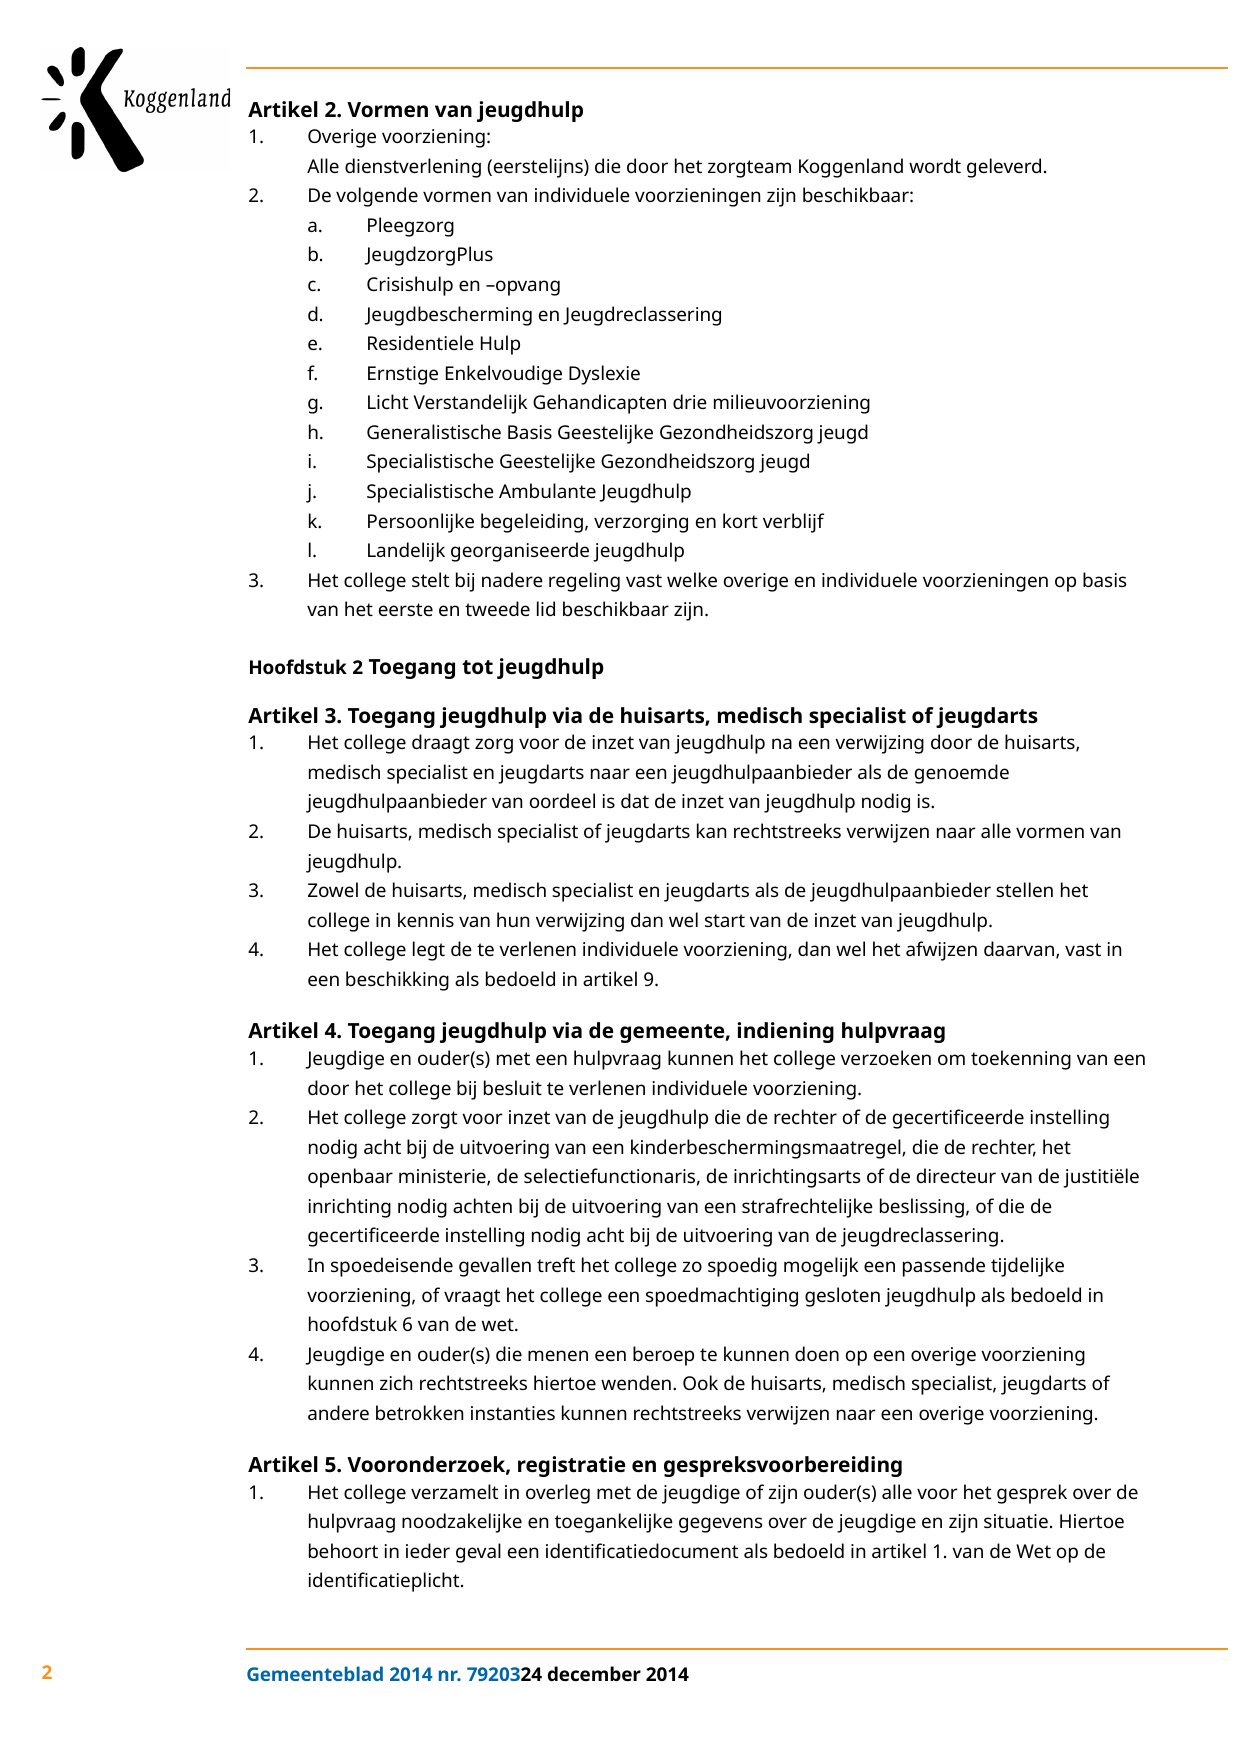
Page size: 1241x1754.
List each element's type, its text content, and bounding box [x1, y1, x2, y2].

list Het college zorgt voor inzet van de jeugdhulp die de rechter of de gecertificeerde instelling nodig acht bij de uitvoering van een kinderbeschermingsmaatregel, die de rechter, het openbaar ministerie, de selectiefunctionaris, de inrichtingsarts of de directeur van de justitiële inrichting nodig achten bij de uitvoering van een strafrechtelijke beslissing, of die de gecertificeerde instelling nodig acht bij de uitvoering van de jeugdreclassering. [248, 1104, 1152, 1248]
list Residentiele Hulp [307, 330, 1152, 356]
list In spoedeisende gevallen treft het college zo spoedig mogelijk een passende tijdelijke voorziening, of vraagt het college een spoedmachtiging gesloten jeugdhulp als bedoeld in hoofdstuk 6 van de wet. [248, 1252, 1152, 1337]
list Persoonlijke begeleiding, verzorging en kort verblijf [307, 508, 1152, 533]
text Artikel 4. Toegang jeugdhulp via de gemeente, indiening hulpvraag [248, 1017, 1152, 1045]
list Crisishulp en –opvang [307, 271, 1152, 297]
list Licht Verstandelijk Gehandicapten drie milieuvoorziening [307, 389, 1152, 415]
list Jeugdige en ouder(s) die menen een beroep te kunnen doen op een overige voorziening kunnen zich rechtstreeks hiertoe wenden. Ook de huisarts, medisch specialist, jeugdarts of andere betrokken instanties kunnen rechtstreeks verwijzen naar een overige voorziening. [248, 1341, 1152, 1426]
list Specialistische Geestelijke Gezondheidszorg jeugd [307, 449, 1152, 474]
picture [41, 47, 231, 172]
list De volgende vormen van individuele voorzieningen zijn beschikbaar: [248, 182, 1152, 208]
list Generalistische Basis Geestelijke Gezondheidszorg jeugd [307, 419, 1152, 445]
text Artikel 2. Vormen van jeugdhulp [248, 95, 1152, 123]
text Hoofdstuk 2 Toegang tot jeugdhulp [248, 652, 1152, 680]
list Pleegzorg [307, 212, 1152, 238]
list Alle dienstverlening (eerstelijns) die door het zorgteam Koggenland wordt geleverd. [248, 153, 1152, 178]
list Landelijk georganiseerde jeugdhulp [307, 537, 1152, 563]
list Zowel de huisarts, medisch specialist en jeugdarts als de jeugdhulpaanbieder stellen het college in kennis van hun verwijzing dan wel start van de inzet van jeugdhulp. [248, 877, 1152, 933]
list Overige voorziening: [248, 123, 1152, 149]
list Specialistische Ambulante Jeugdhulp [307, 478, 1152, 504]
list Het college legt de te verlenen individuele voorziening, dan wel het afwijzen daarvan, vast in een beschikking als bedoeld in artikel 9. [248, 937, 1152, 992]
list JeugdzorgPlus [307, 242, 1152, 267]
list Jeugdbescherming en Jeugdreclassering [307, 301, 1152, 326]
list Het college stelt bij nadere regeling vast welke overige en individuele voorzieningen op basis van het eerste en tweede lid beschikbaar zijn. [248, 567, 1152, 622]
text Artikel 5. Vooronderzoek, registratie en gespreksvoorbereiding [248, 1451, 1152, 1479]
list De huisarts, medisch specialist of jeugdarts kan rechtstreeks verwijzen naar alle vormen van jeugdhulp. [248, 818, 1152, 874]
list Jeugdige en ouder(s) met een hulpvraag kunnen het college verzoeken om toekenning van een door het college bij besluit te verlenen individuele voorziening. [248, 1045, 1152, 1100]
text Artikel 3. Toegang jeugdhulp via de huisarts, medisch specialist of jeugdarts [248, 701, 1152, 729]
list Het college draagt zorg voor de inzet van jeugdhulp na een verwijzing door de huisarts, medisch specialist en jeugdarts naar een jeugdhulpaanbieder als de genoemde jeugdhulpaanbieder van oordeel is dat de inzet van jeugdhulp nodig is. [248, 729, 1152, 814]
list Ernstige Enkelvoudige Dyslexie [307, 360, 1152, 386]
list Het college verzamelt in overleg met de jeugdige of zijn ouder(s) alle voor het gesprek over de hulpvraag noodzakelijke en toegankelijke gegevens over de jeugdige en zijn situatie. Hiertoe behoort in ieder geval een identificatiedocument als bedoeld in artikel 1. van de Wet op de identificatieplicht. [248, 1479, 1152, 1593]
